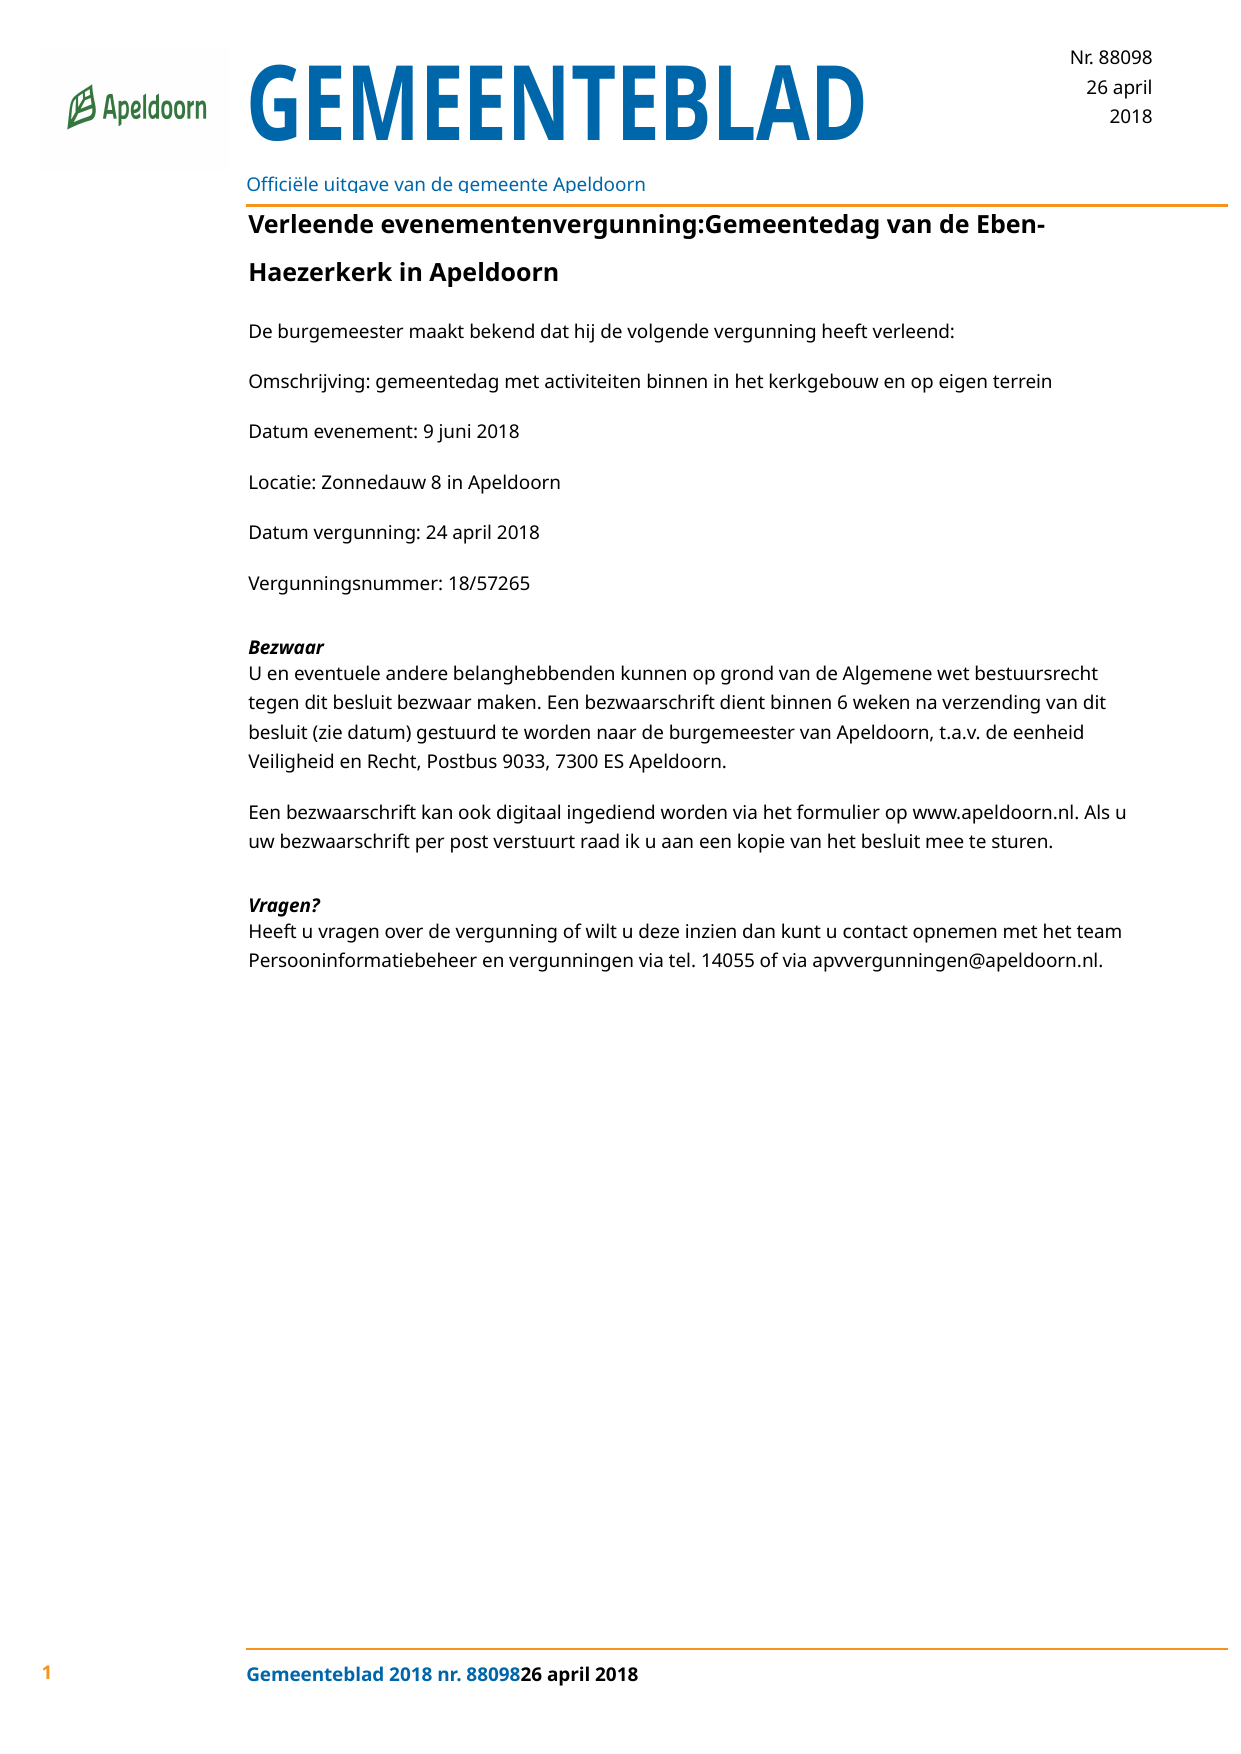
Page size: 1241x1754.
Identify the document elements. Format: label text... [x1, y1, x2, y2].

picture [41, 47, 231, 172]
text Vergunningsnummer: 18/57265 [248, 570, 1152, 596]
text Een bezwaarschrift kan ook digitaal ingediend worden via het formulier op www.apeldoorn.nl. Als u uw bezwaarschrift per post verstuurt raad ik u aan een kopie van het besluit mee te sturen. [248, 799, 1152, 854]
text U en eventuele andere belanghebbenden kunnen op grond van de Algemene wet bestuursrecht tegen dit besluit bezwaar maken. Een bezwaarschrift dient binnen 6 weken na verzending van dit besluit (zie datum) gestuurd te worden naar de burgemeester van Apeldoorn, t.a.v. de eenheid Veiligheid en Recht, Postbus 9033, 7300 ES Apeldoorn. [248, 660, 1152, 774]
text De burgemeester maakt bekend dat hij de volgende vergunning heeft verleend: [248, 318, 1152, 344]
text Omschrijving: gemeentedag met activiteiten binnen in het kerkgebouw en op eigen terrein [248, 368, 1152, 394]
text Heeft u vragen over de vergunning of wilt u deze inzien dan kunt u contact opnemen met het team Persooninformatiebeheer en vergunningen via tel. 14055 of via apvvergunningen@apeldoorn.nl. [248, 918, 1152, 973]
text Vragen? [248, 892, 1152, 918]
text Verleende evenementenvergunning:Gemeentedag van de Eben-Haezerkerk in Apeldoorn [248, 207, 1152, 288]
text Locatie: Zonnedauw 8 in Apeldoorn [248, 469, 1152, 495]
text Datum vergunning: 24 april 2018 [248, 519, 1152, 545]
text Bezwaar [248, 634, 1152, 660]
text Datum evenement: 9 juni 2018 [248, 419, 1152, 444]
